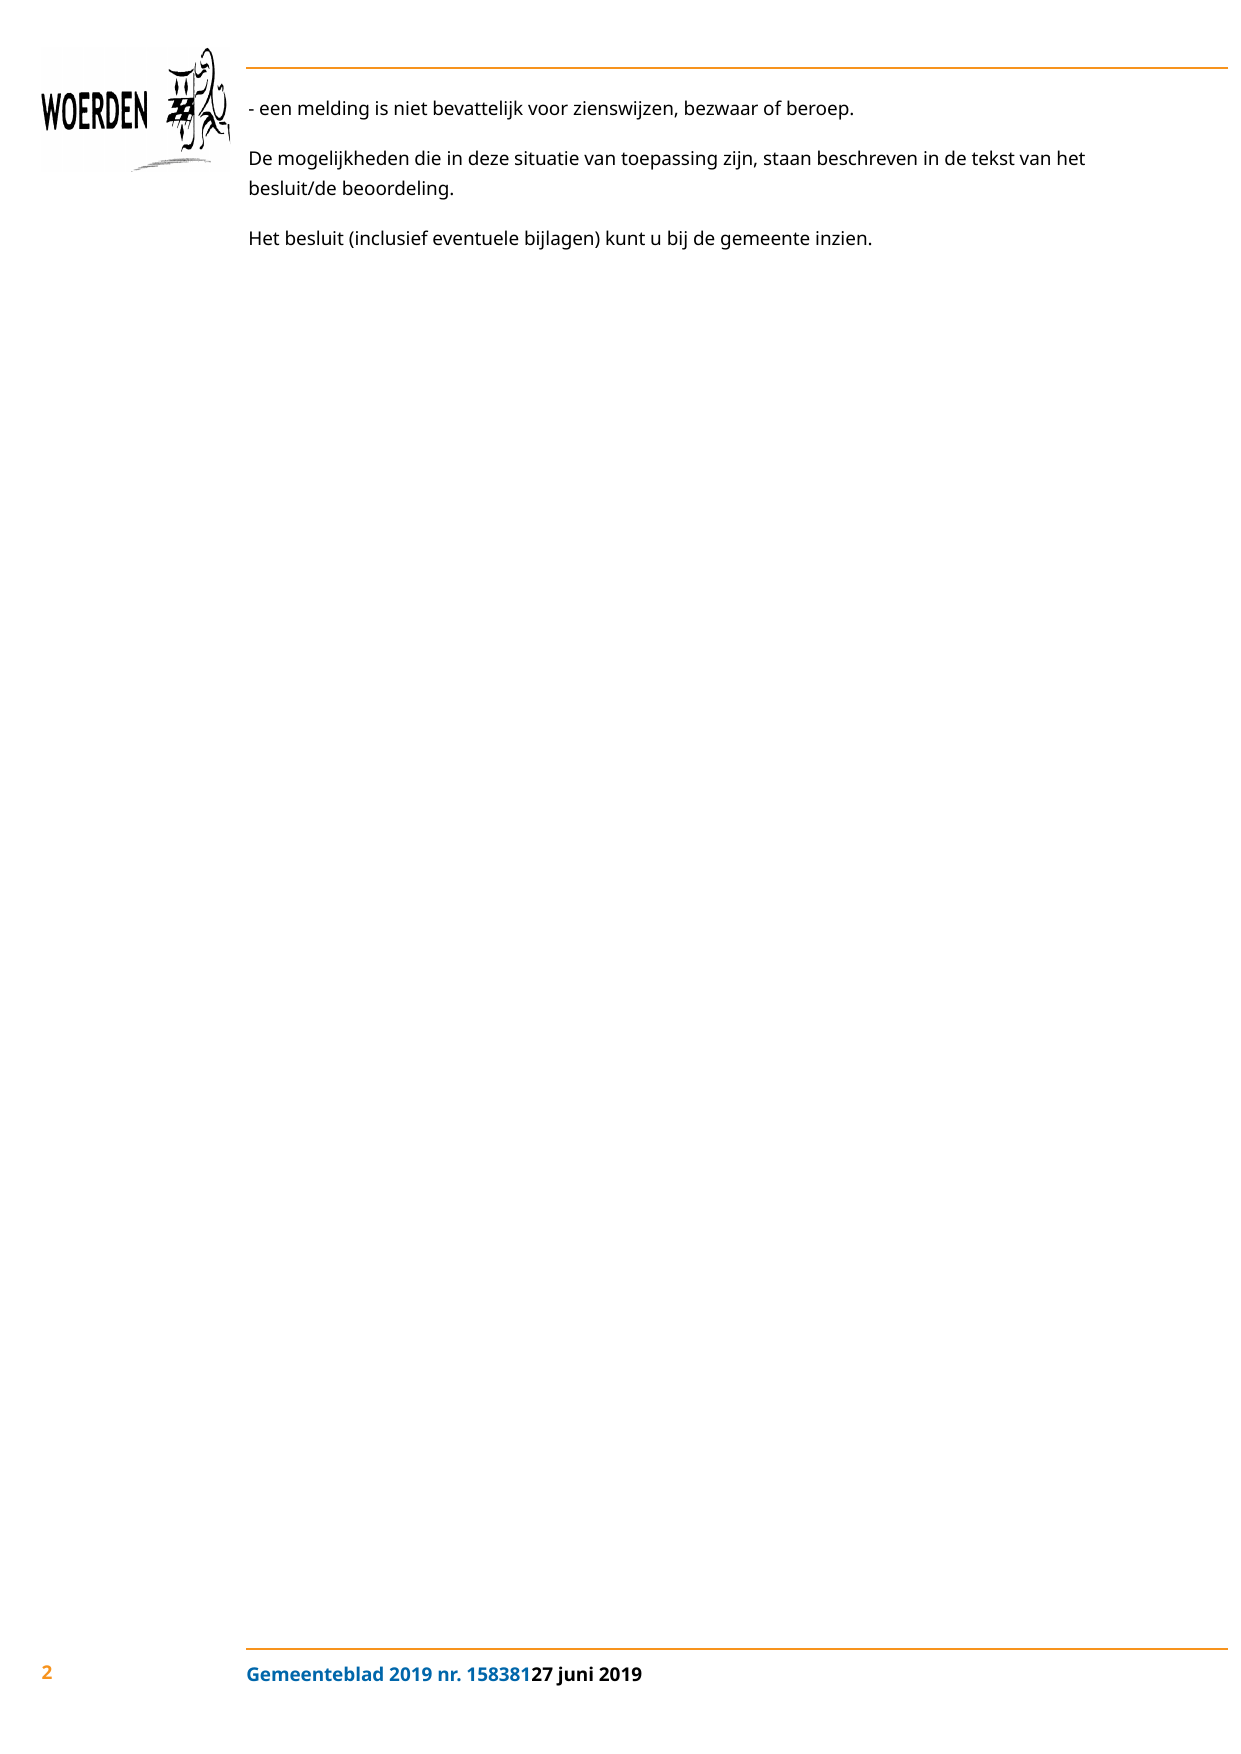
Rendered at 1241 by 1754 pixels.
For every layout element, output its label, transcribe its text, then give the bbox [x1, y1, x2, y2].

picture [41, 47, 231, 172]
text Het besluit (inclusief eventuele bijlagen) kunt u bij de gemeente inzien. [248, 225, 1152, 251]
text De mogelijkheden die in deze situatie van toepassing zijn, staan beschreven in de tekst van het besluit/de beoordeling. [248, 145, 1152, 201]
text - een melding is niet bevattelijk voor zienswijzen, bezwaar of beroep. [248, 95, 1152, 121]
